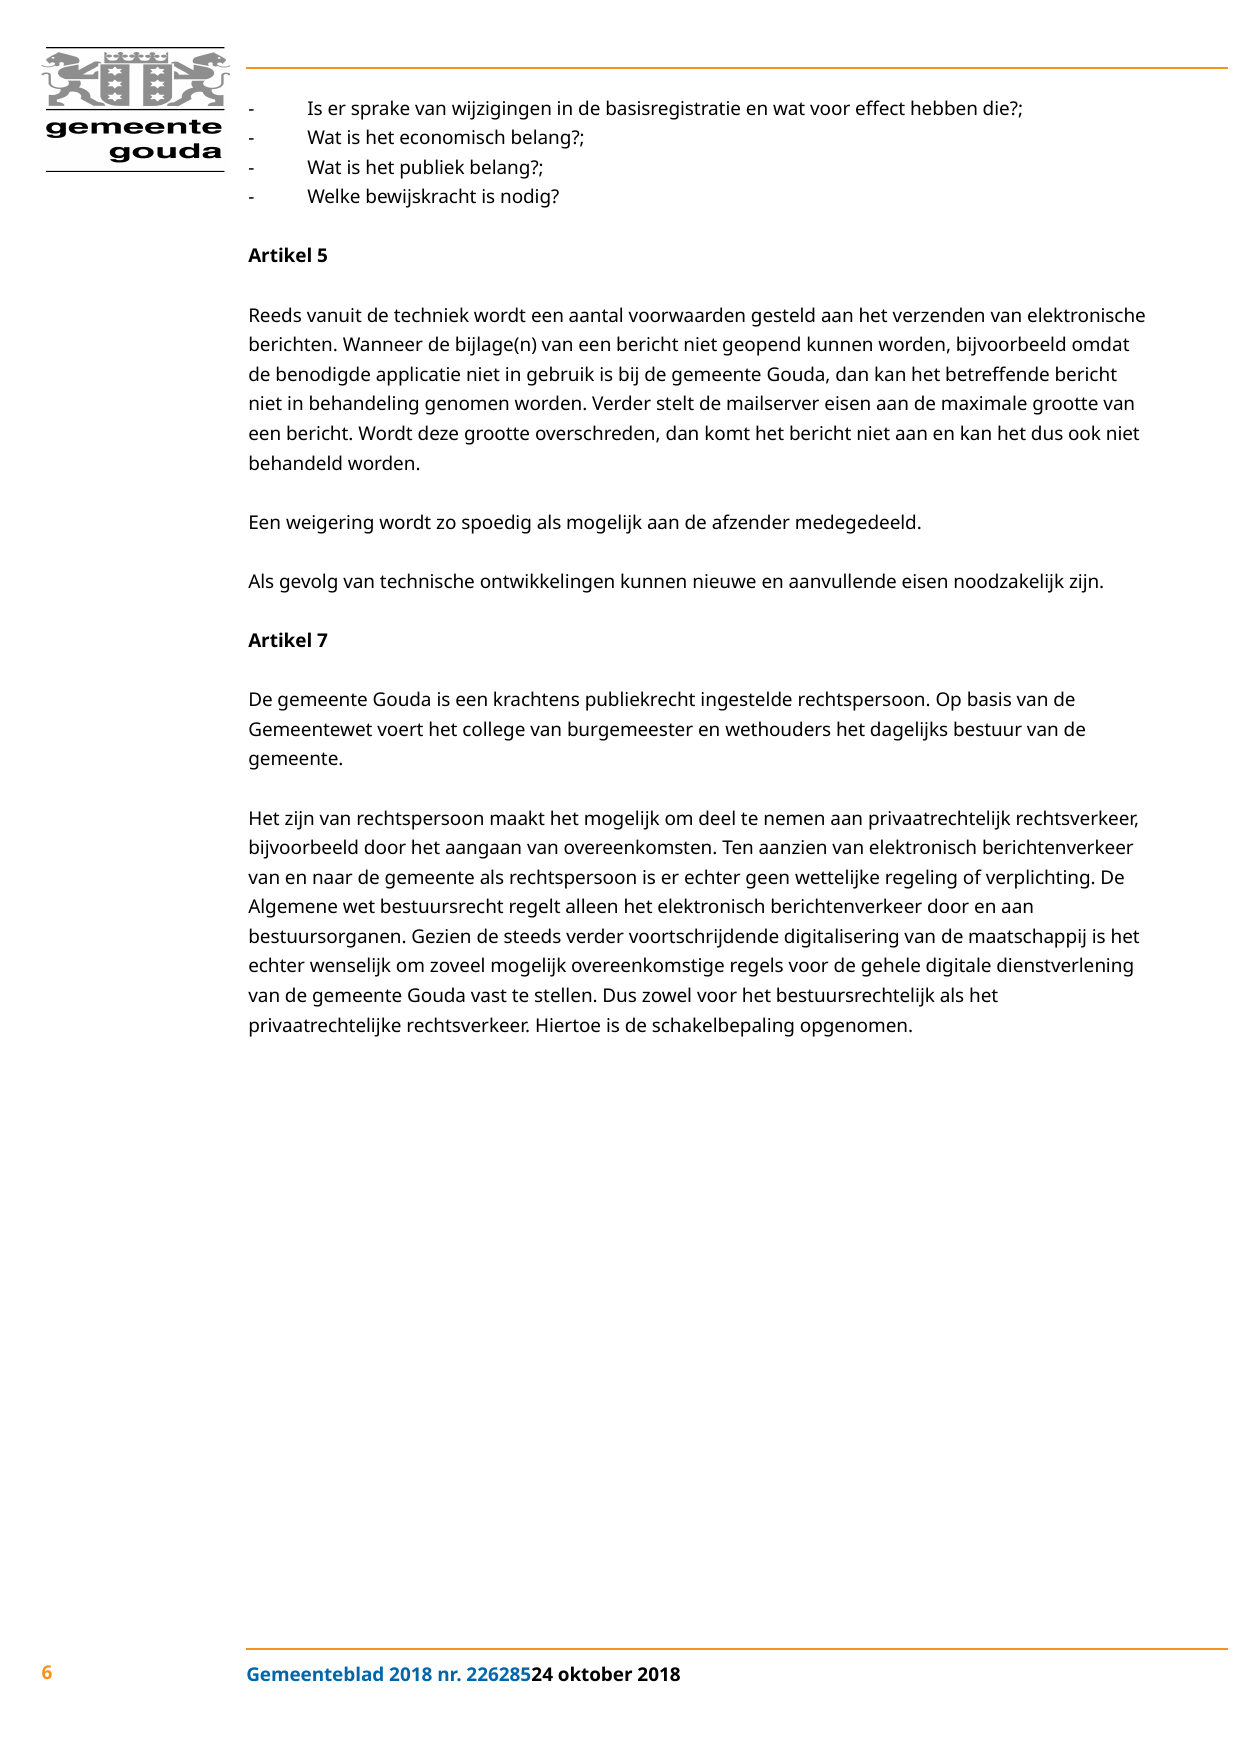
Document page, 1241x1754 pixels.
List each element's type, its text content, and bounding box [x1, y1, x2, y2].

text Reeds vanuit de techniek wordt een aantal voorwaarden gesteld aan het verzenden van elektronische berichten. Wanneer de bijlage(n) van een bericht niet geopend kunnen worden, bijvoorbeeld omdat de benodigde applicatie niet in gebruik is bij de gemeente Gouda, dan kan het betreffende bericht niet in behandeling genomen worden. Verder stelt de mailserver eisen aan de maximale grootte van een bericht. Wordt deze grootte overschreden, dan komt het bericht niet aan en kan het dus ook niet behandeld worden. [248, 302, 1152, 476]
picture [41, 47, 231, 172]
text Een weigering wordt zo spoedig als mogelijk aan de afzender medegedeeld. [248, 509, 1152, 535]
list Welke bewijskracht is nodig? [248, 183, 1152, 209]
text Artikel 5 [248, 243, 1152, 268]
text Als gevolg van technische ontwikkelingen kunnen nieuwe en aanvullende eisen noodzakelijk zijn. [248, 568, 1152, 594]
list Is er sprake van wijzigingen in de basisregistratie en wat voor effect hebben die?; [248, 95, 1152, 121]
text De gemeente Gouda is een krachtens publiekrecht ingestelde rechtspersoon. Op basis van de Gemeentewet voert het college van burgemeester en wethouders het dagelijks bestuur van de gemeente. [248, 686, 1152, 771]
list Wat is het economisch belang?; [248, 124, 1152, 150]
text Artikel 7 [248, 627, 1152, 653]
text Het zijn van rechtspersoon maakt het mogelijk om deel te nemen aan privaatrechtelijk rechtsverkeer, bijvoorbeeld door het aangaan van overeenkomsten. Ten aanzien van elektronisch berichtenverkeer van en naar de gemeente als rechtspersoon is er echter geen wettelijke regeling of verplichting. De Algemene wet bestuursrecht regelt alleen het elektronisch berichtenverkeer door en aan bestuursorganen. Gezien de steeds verder voortschrijdende digitalisering van de maatschappij is het echter wenselijk om zoveel mogelijk overeenkomstige regels voor de gehele digitale dienstverlening van de gemeente Gouda vast te stellen. Dus zowel voor het bestuursrechtelijk als het privaatrechtelijke rechtsverkeer. Hiertoe is de schakelbepaling opgenomen. [248, 805, 1152, 1038]
list Wat is het publiek belang?; [248, 154, 1152, 180]
